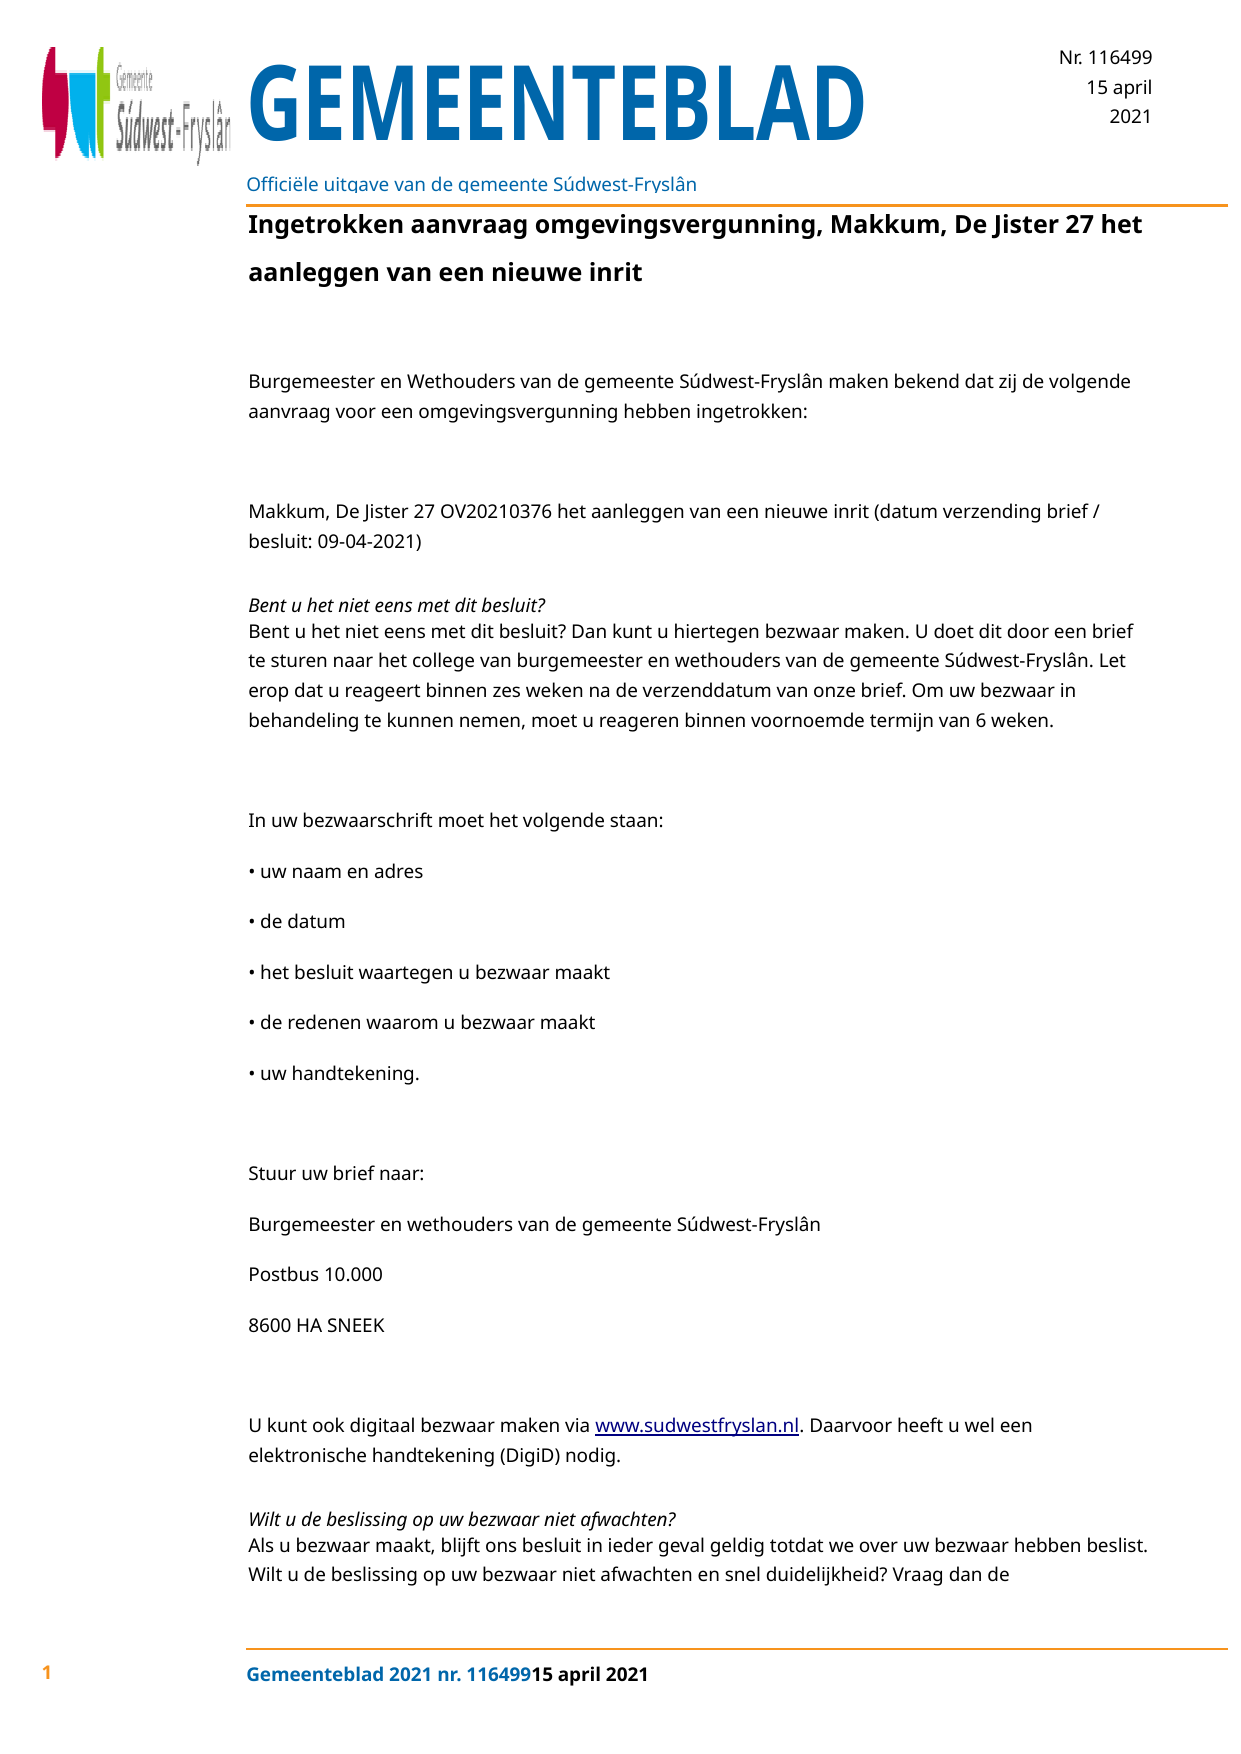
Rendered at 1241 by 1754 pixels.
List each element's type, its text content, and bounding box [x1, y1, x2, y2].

text 8600 HA SNEEK [248, 1312, 1152, 1337]
text • de redenen waarom u bezwaar maakt [248, 1009, 1152, 1035]
text • het besluit waartegen u bezwaar maakt [248, 959, 1152, 984]
text Bent u het niet eens met dit besluit? Dan kunt u hiertegen bezwaar maken. U doet dit door een brief te sturen naar het college van burgemeester en wethouders van de gemeente Súdwest-Fryslân. Let erop dat u reageert binnen zes weken na de verzenddatum van onze brief. Om uw bezwaar in behandeling te kunnen nemen, moet u reageren binnen voornoemde termijn van 6 weken. [248, 618, 1152, 732]
text Makkum, De Jister 27 OV20210376 het aanleggen van een nieuwe inrit (datum verzending brief / besluit: 09-04-2021) [248, 499, 1152, 554]
text • uw handtekening. [248, 1060, 1152, 1085]
picture [41, 47, 231, 172]
text Postbus 10.000 [248, 1261, 1152, 1287]
text In uw bezwaarschrift moet het volgende staan: [248, 808, 1152, 833]
text Stuur uw brief naar: [248, 1161, 1152, 1186]
text • de datum [248, 908, 1152, 934]
text Bent u het niet eens met dit besluit? [248, 592, 1152, 618]
text Burgemeester en wethouders van de gemeente Súdwest-Fryslân [248, 1211, 1152, 1237]
text • uw naam en adres [248, 858, 1152, 884]
text Als u bezwaar maakt, blijft ons besluit in ieder geval geldig totdat we over uw bezwaar hebben beslist. Wilt u de beslissing op uw bezwaar niet afwachten en snel duidelijkheid? Vraag dan de [248, 1532, 1152, 1587]
text U kunt ook digitaal bezwaar maken via www.sudwestfryslan.nl. Daarvoor heeft u wel een elektronische handtekening (DigiD) nodig. [248, 1413, 1152, 1468]
text Ingetrokken aanvraag omgevingsvergunning, Makkum, De Jister 27 het aanleggen van een nieuwe inrit [248, 207, 1152, 288]
text Burgemeester en Wethouders van de gemeente Súdwest-Fryslân maken bekend dat zij de volgende aanvraag voor een omgevingsvergunning hebben ingetrokken: [248, 368, 1152, 424]
text Wilt u de beslissing op uw bezwaar niet afwachten? [248, 1506, 1152, 1532]
